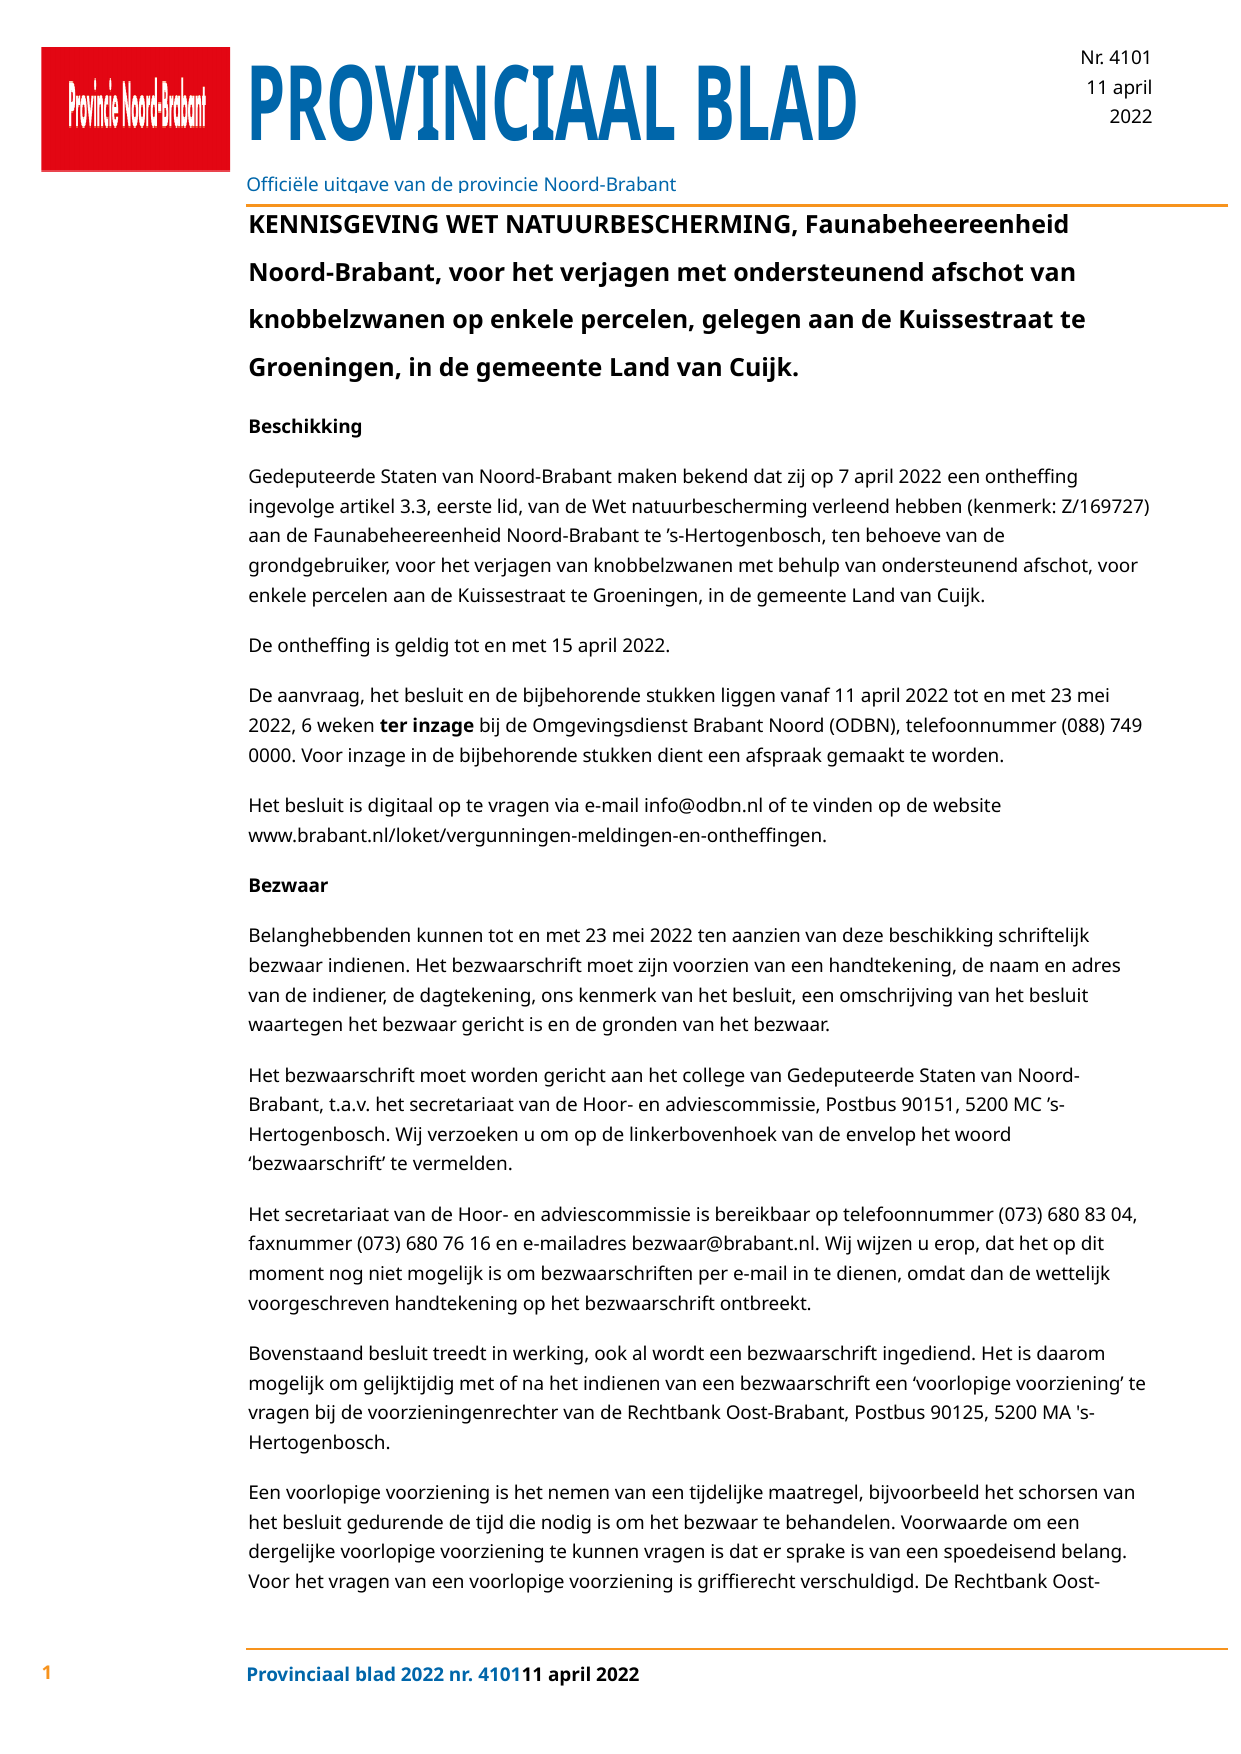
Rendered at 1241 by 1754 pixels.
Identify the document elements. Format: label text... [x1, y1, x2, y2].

text Bovenstaand besluit treedt in werking, ook al wordt een bezwaarschrift ingediend. Het is daarom mogelijk om gelijktijdig met of na het indienen van een bezwaarschrift een ‘voorlopige voorziening’ te vragen bij de voorzieningenrechter van de Rechtbank Oost-Brabant, Postbus 90125, 5200 MA 's-Hertogenbosch. [248, 1340, 1152, 1455]
picture [41, 47, 231, 172]
text KENNISGEVING WET NATUURBESCHERMING, Faunabeheereenheid Noord-Brabant, voor het verjagen met ondersteunend afschot van knobbelzwanen op enkele percelen, gelegen aan de Kuissestraat te Groeningen, in de gemeente Land van Cuijk. [248, 207, 1152, 384]
text De aanvraag, het besluit en de bijbehorende stukken liggen vanaf 11 april 2022 tot en met 23 mei 2022, 6 weken ter inzage bij de Omgevingsdienst Brabant Noord (ODBN), telefoonnummer (088) 749 0000. Voor inzage in de bijbehorende stukken dient een afspraak gemaakt te worden. [248, 683, 1152, 768]
text Het secretariaat van de Hoor- en adviescommissie is bereikbaar op telefoonnummer (073) 680 83 04, faxnummer (073) 680 76 16 en e-mailadres bezwaar@brabant.nl. Wij wijzen u erop, dat het op dit moment nog niet mogelijk is om bezwaarschriften per e-mail in te dienen, omdat dan de wettelijk voorgeschreven handtekening op het bezwaarschrift ontbreekt. [248, 1201, 1152, 1316]
text Het besluit is digitaal op te vragen via e-mail info@odbn.nl of te vinden op de website www.brabant.nl/loket/vergunningen-meldingen-en-ontheffingen. [248, 792, 1152, 848]
text Gedeputeerde Staten van Noord-Brabant maken bekend dat zij op 7 april 2022 een ontheffing ingevolge artikel 3.3, eerste lid, van de Wet natuurbescherming verleend hebben (kenmerk: Z/169727) aan de Faunabeheereenheid Noord-Brabant te ’s-Hertogenbosch, ten behoeve van de grondgebruiker, voor het verjagen van knobbelzwanen met behulp van ondersteunend afschot, voor enkele percelen aan de Kuissestraat te Groeningen, in de gemeente Land van Cuijk. [248, 463, 1152, 608]
text De ontheffing is geldig tot en met 15 april 2022. [248, 632, 1152, 658]
text Belanghebbenden kunnen tot en met 23 mei 2022 ten aanzien van deze beschikking schriftelijk bezwaar indienen. Het bezwaarschrift moet zijn voorzien van een handtekening, de naam en adres van de indiener, de dagtekening, ons kenmerk van het besluit, een omschrijving van het besluit waartegen het bezwaar gericht is en de gronden van het bezwaar. [248, 923, 1152, 1037]
text Een voorlopige voorziening is het nemen van een tijdelijke maatregel, bijvoorbeeld het schorsen van het besluit gedurende de tijd die nodig is om het bezwaar te behandelen. Voorwaarde om een dergelijke voorlopige voorziening te kunnen vragen is dat er sprake is van een spoedeisend belang. Voor het vragen van een voorlopige voorziening is griffierecht verschuldigd. De Rechtbank Oost- [248, 1479, 1152, 1594]
text Bezwaar [248, 872, 1152, 898]
text Beschikking [248, 413, 1152, 439]
text Het bezwaarschrift moet worden gericht aan het college van Gedeputeerde Staten van Noord-Brabant, t.a.v. het secretariaat van de Hoor- en adviescommissie, Postbus 90151, 5200 MC ’s-Hertogenbosch. Wij verzoeken u om op de linkerbovenhoek van de envelop het woord ‘bezwaarschrift’ te vermelden. [248, 1062, 1152, 1176]
